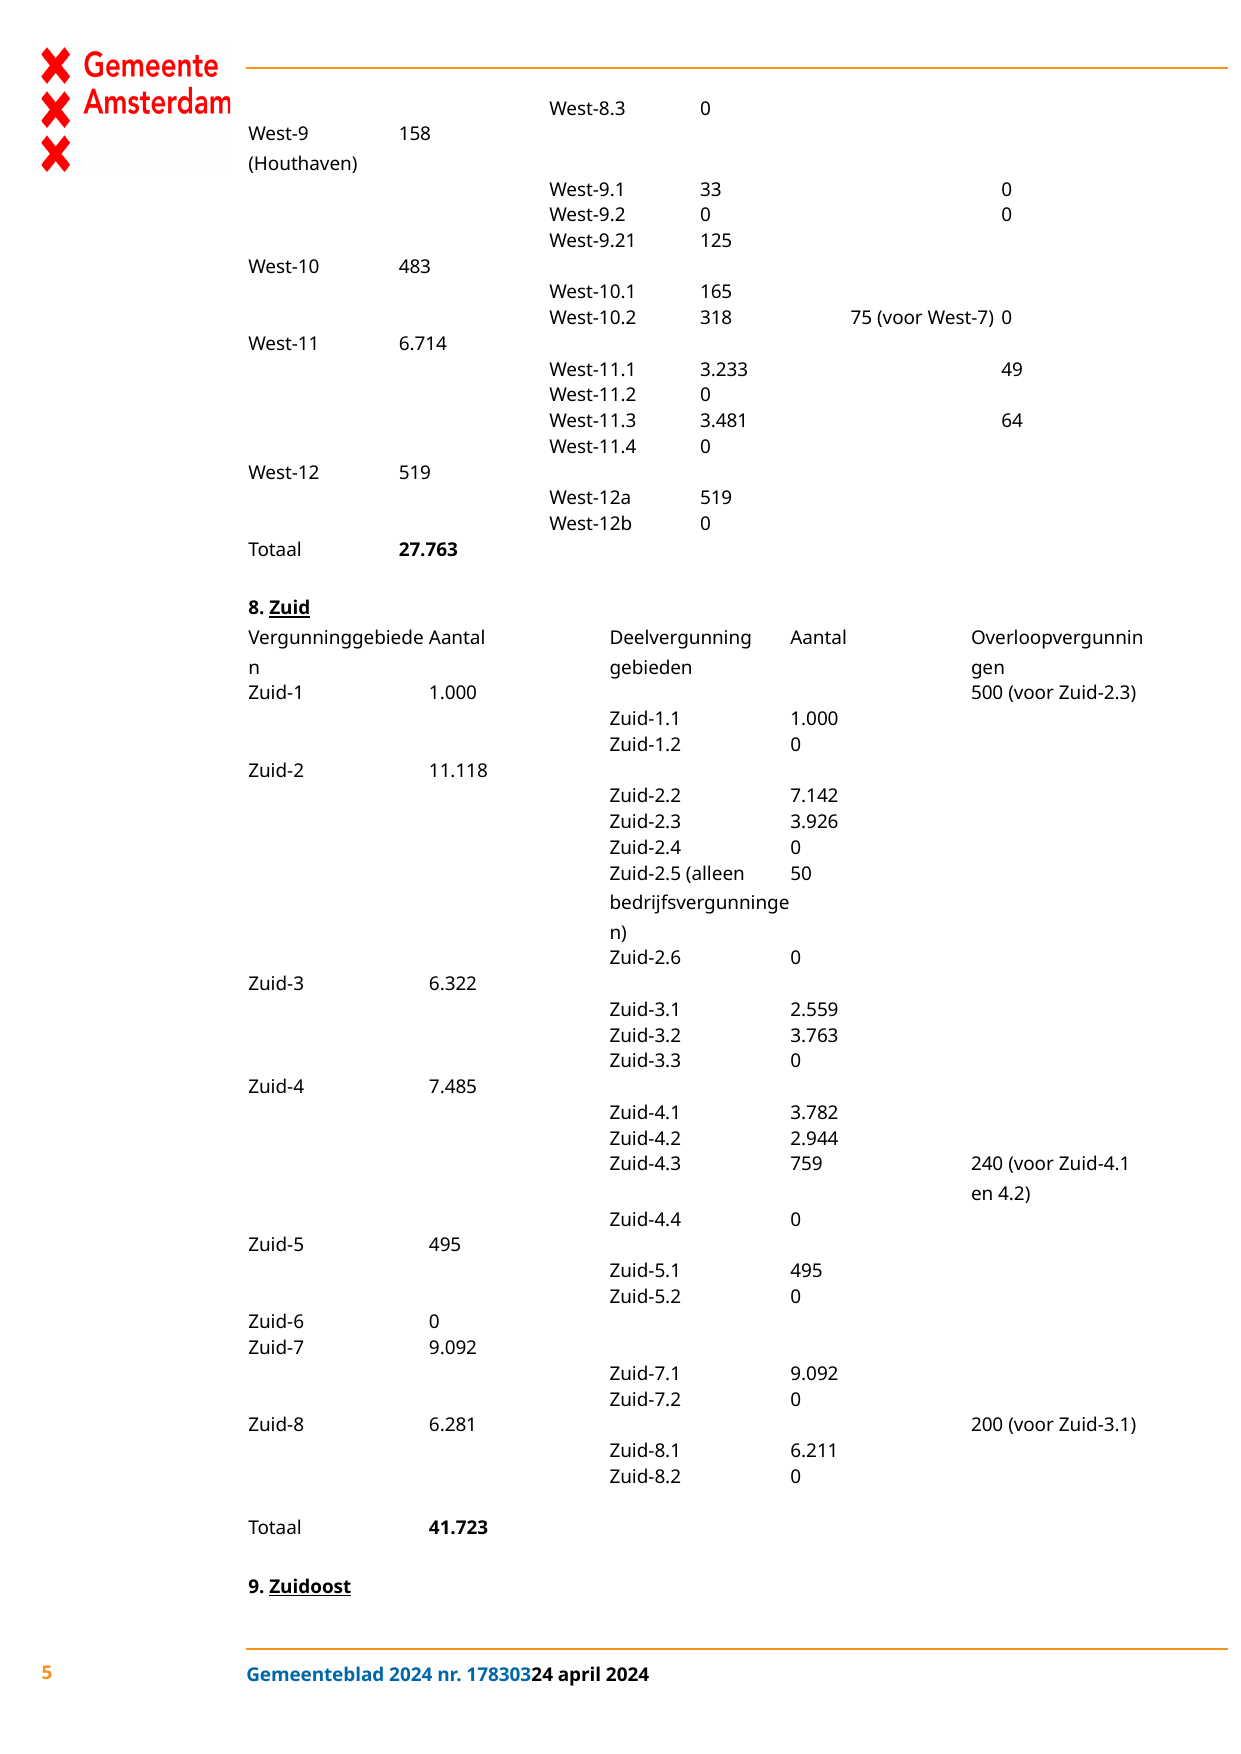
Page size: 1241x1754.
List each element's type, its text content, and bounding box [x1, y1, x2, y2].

table_cell Zuid-8 [248, 1412, 429, 1437]
table_cell 1.000 [790, 705, 971, 731]
table_cell 6.211 [790, 1437, 971, 1463]
table_cell [790, 1073, 971, 1099]
table_cell Zuid-2.6 [609, 945, 790, 970]
table_cell 125 [700, 227, 850, 253]
table_cell 41.723 [429, 1515, 609, 1540]
table_cell [429, 1048, 609, 1073]
table_cell West-9.21 [549, 227, 700, 253]
table_cell 0 [700, 510, 850, 536]
table_cell 0 [790, 731, 971, 757]
table_cell 2.559 [790, 996, 971, 1022]
table_cell [971, 808, 1152, 834]
table_cell Zuid-5.2 [609, 1283, 790, 1309]
table_cell [399, 510, 549, 536]
table_cell [429, 1386, 609, 1412]
table_cell [399, 279, 549, 304]
table_cell [850, 433, 1001, 459]
table_cell [790, 757, 971, 782]
table_cell 1.000 [429, 680, 609, 705]
table_cell Zuid-2 [248, 757, 429, 782]
table_cell 0 [790, 1048, 971, 1073]
table_cell Zuid-1 [248, 680, 429, 705]
table_cell 0 [790, 1386, 971, 1412]
table_cell [971, 996, 1152, 1022]
table_cell Zuid-7.2 [609, 1386, 790, 1412]
table_cell West-12 [248, 459, 398, 484]
table_cell [1001, 253, 1152, 279]
table_cell [429, 1360, 609, 1386]
table_cell 165 [700, 279, 850, 304]
table_cell [971, 1489, 1152, 1514]
table_cell Zuid-5 [248, 1231, 429, 1257]
table_cell [609, 1515, 790, 1540]
table_cell Zuid-3.1 [609, 996, 790, 1022]
table_cell [850, 485, 1001, 510]
table_cell 318 [700, 305, 850, 330]
table_cell [1001, 95, 1152, 121]
table_cell [429, 1463, 609, 1489]
table_cell [609, 1309, 790, 1334]
table_cell 49 [1001, 356, 1152, 382]
table_cell [248, 1048, 429, 1073]
table_cell [429, 705, 609, 731]
table_cell [971, 1283, 1152, 1309]
table_cell [850, 227, 1001, 253]
table_cell [248, 510, 398, 536]
table_cell 7.142 [790, 783, 971, 808]
table_cell [429, 1150, 609, 1206]
table_cell West-10 [248, 253, 398, 279]
table_cell [429, 834, 609, 860]
table_header Aantal [429, 624, 609, 679]
table_cell [429, 1022, 609, 1047]
table_cell [850, 202, 1001, 227]
table_cell [549, 121, 700, 176]
table_cell 0 [1001, 305, 1152, 330]
table_cell [248, 1125, 429, 1150]
table_cell [790, 1515, 971, 1540]
table_cell [971, 731, 1152, 757]
table_cell [850, 279, 1001, 304]
table_cell [850, 176, 1001, 202]
table_cell [1001, 459, 1152, 484]
table_cell [399, 305, 549, 330]
table_cell [850, 510, 1001, 536]
table_cell Zuid-7 [248, 1334, 429, 1360]
table_cell 0 [700, 202, 850, 227]
table_cell [971, 1048, 1152, 1073]
table_cell [971, 1309, 1152, 1334]
table_cell [248, 433, 398, 459]
table_cell [971, 1515, 1152, 1540]
table_cell 11.118 [429, 757, 609, 782]
table_cell 50 [790, 860, 971, 944]
table_cell 6.281 [429, 1412, 609, 1437]
table_cell 75 (voor West-7) [850, 305, 1001, 330]
table_cell [248, 860, 429, 944]
table_cell [700, 536, 850, 562]
table_cell [1001, 485, 1152, 510]
table_cell Zuid-2.5 (alleen bedrijfsvergunningen) [609, 860, 790, 944]
table_cell [609, 970, 790, 996]
table_cell [971, 1437, 1152, 1463]
table_cell [248, 202, 398, 227]
table_cell 0 [1001, 202, 1152, 227]
table_cell [609, 680, 790, 705]
table_cell [1001, 330, 1152, 356]
table_cell [850, 536, 1001, 562]
table_cell [399, 202, 549, 227]
table_cell 519 [399, 459, 549, 484]
table_cell [971, 1073, 1152, 1099]
table_cell [429, 945, 609, 970]
table_cell 495 [790, 1257, 971, 1283]
table_cell [850, 408, 1001, 433]
table_cell 6.322 [429, 970, 609, 996]
table_cell 0 [790, 834, 971, 860]
table_cell 0 [700, 433, 850, 459]
table_cell 0 [790, 945, 971, 970]
table_cell [1001, 510, 1152, 536]
table_header Deelvergunning gebieden [609, 624, 790, 679]
table_cell Zuid-7.1 [609, 1360, 790, 1386]
table_cell 0 [700, 95, 850, 121]
table_cell [790, 1412, 971, 1437]
table_cell [248, 305, 398, 330]
table_cell Zuid-8.1 [609, 1437, 790, 1463]
table_cell 9.092 [429, 1334, 609, 1360]
table_cell [850, 356, 1001, 382]
table_cell [971, 834, 1152, 860]
table_cell West-9 (Houthaven) [248, 121, 398, 176]
table_cell [1001, 536, 1152, 562]
table_cell [971, 945, 1152, 970]
table_cell [429, 1489, 609, 1514]
table_cell [971, 1463, 1152, 1489]
table_cell [399, 356, 549, 382]
table_cell Zuid-4.4 [609, 1206, 790, 1231]
table_cell [429, 783, 609, 808]
table_cell 3.481 [700, 408, 850, 433]
table_cell [971, 783, 1152, 808]
table_cell [248, 1463, 429, 1489]
table_cell [248, 945, 429, 970]
table_header Overloopvergunningen [971, 624, 1152, 679]
table_cell [248, 834, 429, 860]
table_cell 33 [700, 176, 850, 202]
table_cell [609, 1489, 790, 1514]
table_cell Zuid-8.2 [609, 1463, 790, 1489]
table_cell [1001, 382, 1152, 407]
table_cell [248, 1489, 429, 1514]
table_header Vergunninggebieden [248, 624, 429, 679]
table_cell 3.926 [790, 808, 971, 834]
table_cell Zuid-4.3 [609, 1150, 790, 1206]
table_cell 495 [429, 1231, 609, 1257]
table_cell 3.763 [790, 1022, 971, 1047]
table_cell Zuid-5.1 [609, 1257, 790, 1283]
table_cell [248, 408, 398, 433]
table_cell [850, 459, 1001, 484]
table_cell West-10.2 [549, 305, 700, 330]
table_cell [248, 1386, 429, 1412]
table_cell [700, 330, 850, 356]
table_cell 7.485 [429, 1073, 609, 1099]
table_cell [248, 1150, 429, 1206]
table_cell 27.763 [399, 536, 549, 562]
table_cell Totaal [248, 536, 398, 562]
table_cell [399, 408, 549, 433]
table_cell [248, 485, 398, 510]
table_cell [1001, 121, 1152, 176]
table_cell West-12b [549, 510, 700, 536]
table_cell [790, 1231, 971, 1257]
table_cell Zuid-3 [248, 970, 429, 996]
table_cell [609, 1231, 790, 1257]
table_cell [429, 860, 609, 944]
table_cell [248, 705, 429, 731]
table_cell West-12a [549, 485, 700, 510]
table_cell [429, 996, 609, 1022]
table_cell [248, 1022, 429, 1047]
table_cell [429, 731, 609, 757]
table_cell [549, 459, 700, 484]
table_cell [850, 121, 1001, 176]
table_cell [971, 1099, 1152, 1125]
table_cell Zuid-4.2 [609, 1125, 790, 1150]
table_cell Zuid-1.1 [609, 705, 790, 731]
table_cell [1001, 279, 1152, 304]
table_cell 0 [1001, 176, 1152, 202]
table_cell [971, 1257, 1152, 1283]
table_cell [399, 95, 549, 121]
table_cell [790, 970, 971, 996]
table_cell Totaal [248, 1515, 429, 1540]
table_cell [850, 330, 1001, 356]
table_cell [248, 783, 429, 808]
table_cell [399, 485, 549, 510]
table_cell [248, 731, 429, 757]
table_cell Zuid-2.3 [609, 808, 790, 834]
table_cell [248, 1360, 429, 1386]
table_cell [971, 757, 1152, 782]
table_cell [850, 253, 1001, 279]
table_cell [700, 459, 850, 484]
table_cell Zuid-3.3 [609, 1048, 790, 1073]
table_cell [549, 536, 700, 562]
table_cell [971, 860, 1152, 944]
table_cell [248, 1437, 429, 1463]
table_cell 0 [790, 1463, 971, 1489]
table_cell [971, 1360, 1152, 1386]
table_cell [971, 1022, 1152, 1047]
table_cell 240 (voor Zuid-4.1 en 4.2) [971, 1150, 1152, 1206]
table_cell 3.233 [700, 356, 850, 382]
table_cell 483 [399, 253, 549, 279]
table_cell 759 [790, 1150, 971, 1206]
table_cell [700, 253, 850, 279]
table_cell [971, 1231, 1152, 1257]
table_cell West-11 [248, 330, 398, 356]
table_header Aantal [790, 624, 971, 679]
table_cell [248, 1206, 429, 1231]
table_cell Zuid-1.2 [609, 731, 790, 757]
table_cell [248, 382, 398, 407]
table_cell 200 (voor Zuid-3.1) [971, 1412, 1152, 1437]
table_cell 6.714 [399, 330, 549, 356]
table_cell [790, 1489, 971, 1514]
table_cell [248, 996, 429, 1022]
table_cell [429, 1099, 609, 1125]
table_cell [700, 121, 850, 176]
table_cell 0 [790, 1206, 971, 1231]
table_cell 3.782 [790, 1099, 971, 1125]
text 9. Zuidoost [248, 1573, 1152, 1599]
table_cell [248, 279, 398, 304]
table_cell 64 [1001, 408, 1152, 433]
table_cell [248, 227, 398, 253]
table_cell 9.092 [790, 1360, 971, 1386]
table_cell 2.944 [790, 1125, 971, 1150]
table_cell [429, 1437, 609, 1463]
table_cell [609, 1334, 790, 1360]
table_cell West-9.2 [549, 202, 700, 227]
table_cell [790, 1334, 971, 1360]
table_cell Zuid-4.1 [609, 1099, 790, 1125]
table_cell [429, 808, 609, 834]
table_cell [609, 1073, 790, 1099]
table_cell Zuid-3.2 [609, 1022, 790, 1047]
table_cell Zuid-6 [248, 1309, 429, 1334]
table_cell [850, 95, 1001, 121]
table_cell [549, 330, 700, 356]
table_cell [850, 382, 1001, 407]
table_cell [248, 356, 398, 382]
table_cell 0 [429, 1309, 609, 1334]
table_cell 0 [700, 382, 850, 407]
table_cell [971, 1334, 1152, 1360]
table_cell [248, 176, 398, 202]
table_cell West-11.4 [549, 433, 700, 459]
table_cell [248, 95, 398, 121]
table_cell [609, 1412, 790, 1437]
table_cell West-11.3 [549, 408, 700, 433]
table_cell 519 [700, 485, 850, 510]
text 8. Zuid [248, 594, 1152, 620]
picture [41, 47, 231, 172]
table_cell [429, 1283, 609, 1309]
table_cell [429, 1257, 609, 1283]
table_cell Zuid-4 [248, 1073, 429, 1099]
table_cell West-11.1 [549, 356, 700, 382]
table_cell [399, 176, 549, 202]
table_cell West-10.1 [549, 279, 700, 304]
table_cell 0 [790, 1283, 971, 1309]
table_cell [971, 705, 1152, 731]
table_cell [429, 1125, 609, 1150]
table_cell [248, 808, 429, 834]
table_cell [971, 1125, 1152, 1150]
table_cell West-8.3 [549, 95, 700, 121]
table_cell 158 [399, 121, 549, 176]
table_cell [1001, 433, 1152, 459]
table_cell [399, 227, 549, 253]
table_cell West-9.1 [549, 176, 700, 202]
table_cell [609, 757, 790, 782]
table_cell [971, 970, 1152, 996]
table_cell [549, 253, 700, 279]
table_cell West-11.2 [549, 382, 700, 407]
table_cell [248, 1099, 429, 1125]
table_cell [790, 680, 971, 705]
table_cell [971, 1206, 1152, 1231]
table_cell [248, 1257, 429, 1283]
table_cell [1001, 227, 1152, 253]
table_cell [429, 1206, 609, 1231]
table_cell 500 (voor Zuid-2.3) [971, 680, 1152, 705]
table_cell [399, 382, 549, 407]
table_cell [399, 433, 549, 459]
table_cell [248, 1283, 429, 1309]
table_cell Zuid-2.2 [609, 783, 790, 808]
table_cell [790, 1309, 971, 1334]
table_cell Zuid-2.4 [609, 834, 790, 860]
table_cell [971, 1386, 1152, 1412]
